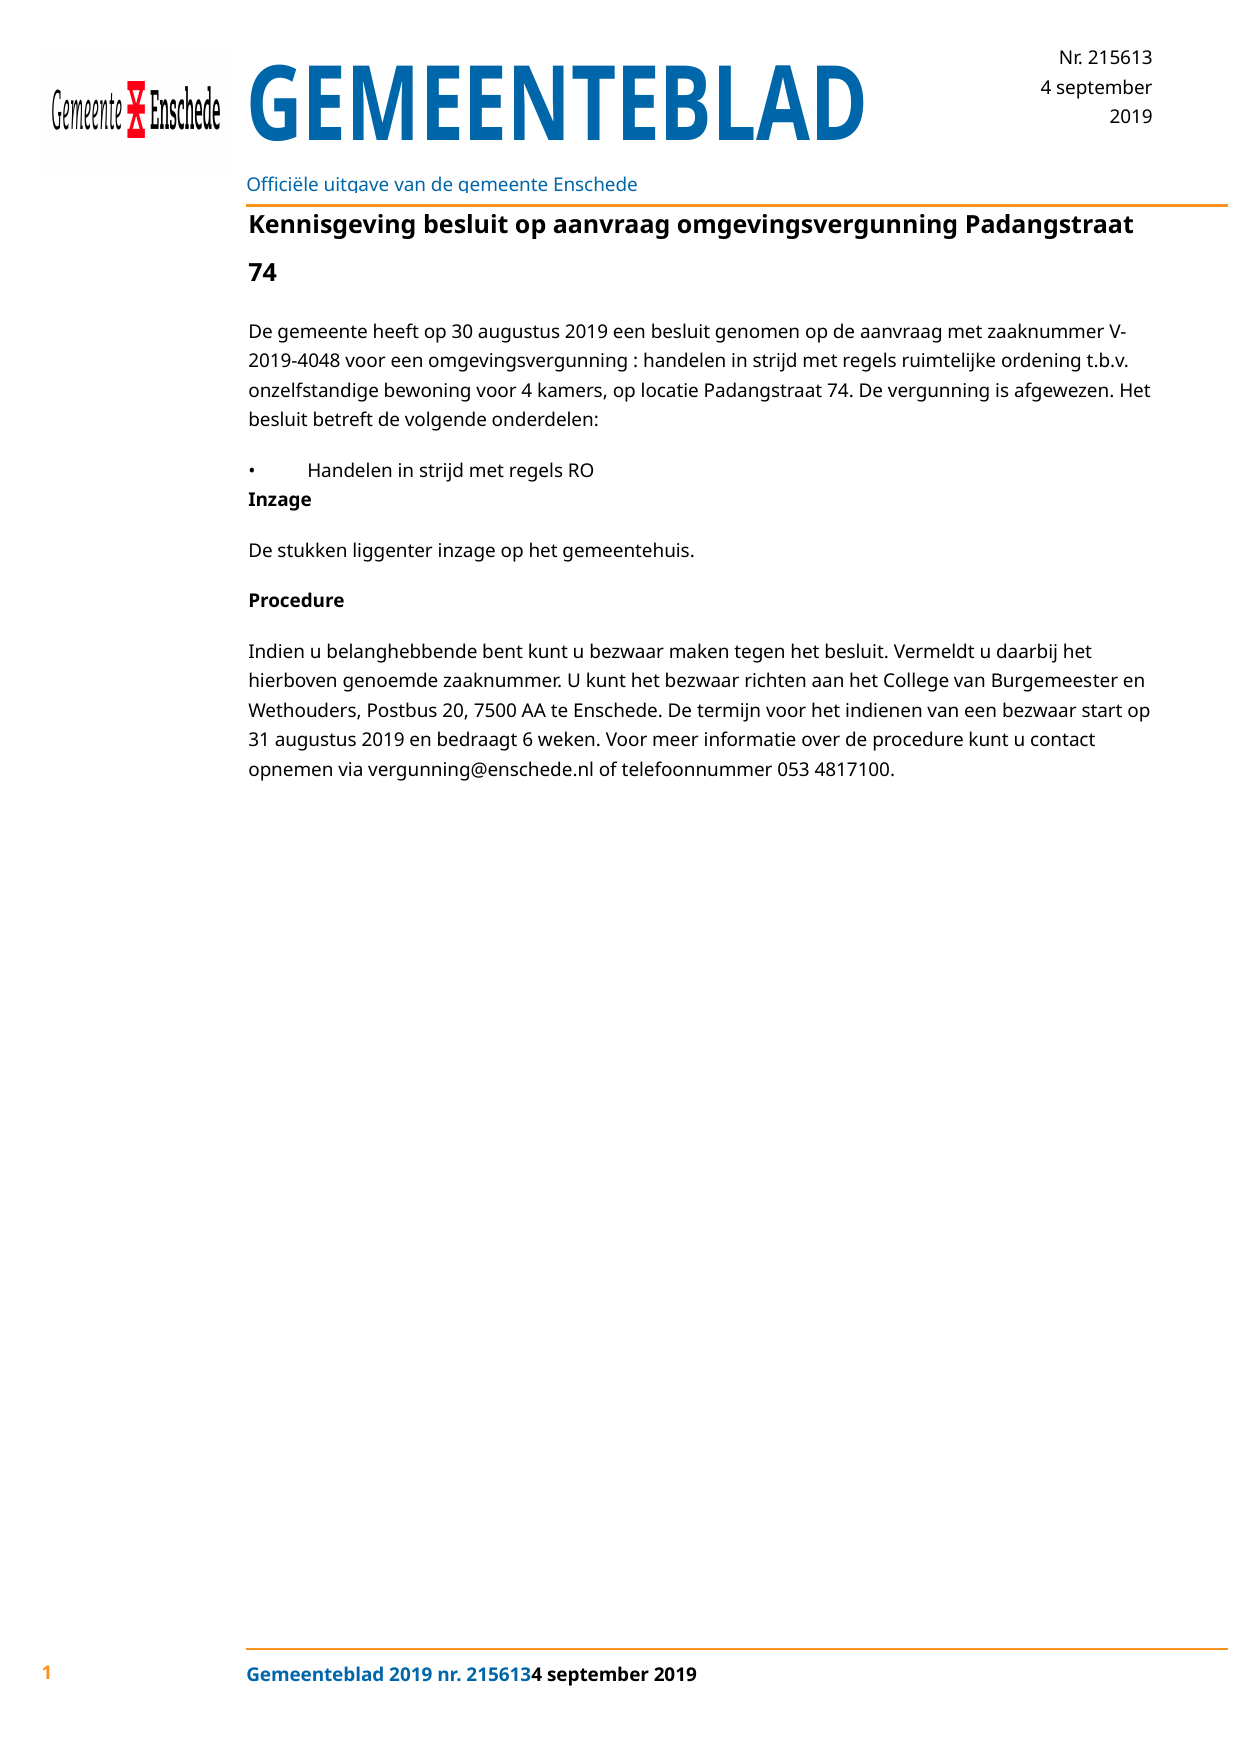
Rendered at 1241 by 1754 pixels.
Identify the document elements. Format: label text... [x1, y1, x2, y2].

text Indien u belanghebbende bent kunt u bezwaar maken tegen het besluit. Vermeldt u daarbij het hierboven genoemde zaaknummer. U kunt het bezwaar richten aan het College van Burgemees­ter en Wethouders, Postbus 20, 7500 AA te Enschede. De termijn voor het indienen van een bezwaar start op 31 augustus 2019 en bedraagt 6 weken. Voor meer informatie over de procedure kunt u contact opnemen via vergunning@enschede.nl of telefoonnummer 053 4817100. [248, 638, 1152, 782]
text Inzage [248, 487, 1152, 512]
list Handelen in strijd met regels RO [248, 457, 1152, 483]
text De stukken liggenter inzage op het gemeentehuis. [248, 537, 1152, 563]
text Procedure [248, 587, 1152, 613]
text Kennisgeving besluit op aanvraag omgevingsvergunning Padangstraat 74 [248, 207, 1152, 288]
picture [41, 47, 231, 172]
text De gemeente heeft op 30 augustus 2019 een besluit genomen op de aanvraag met zaaknummer V-2019-4048 voor een omgevingsvergunning : handelen in strijd met regels ruimtelijke ordening t.b.v. onzelfstandige bewoning voor 4 kamers, op locatie Padangstraat 74. De vergunning is afgewezen. Het besluit betreft de volgende onderdelen: [248, 318, 1152, 432]
